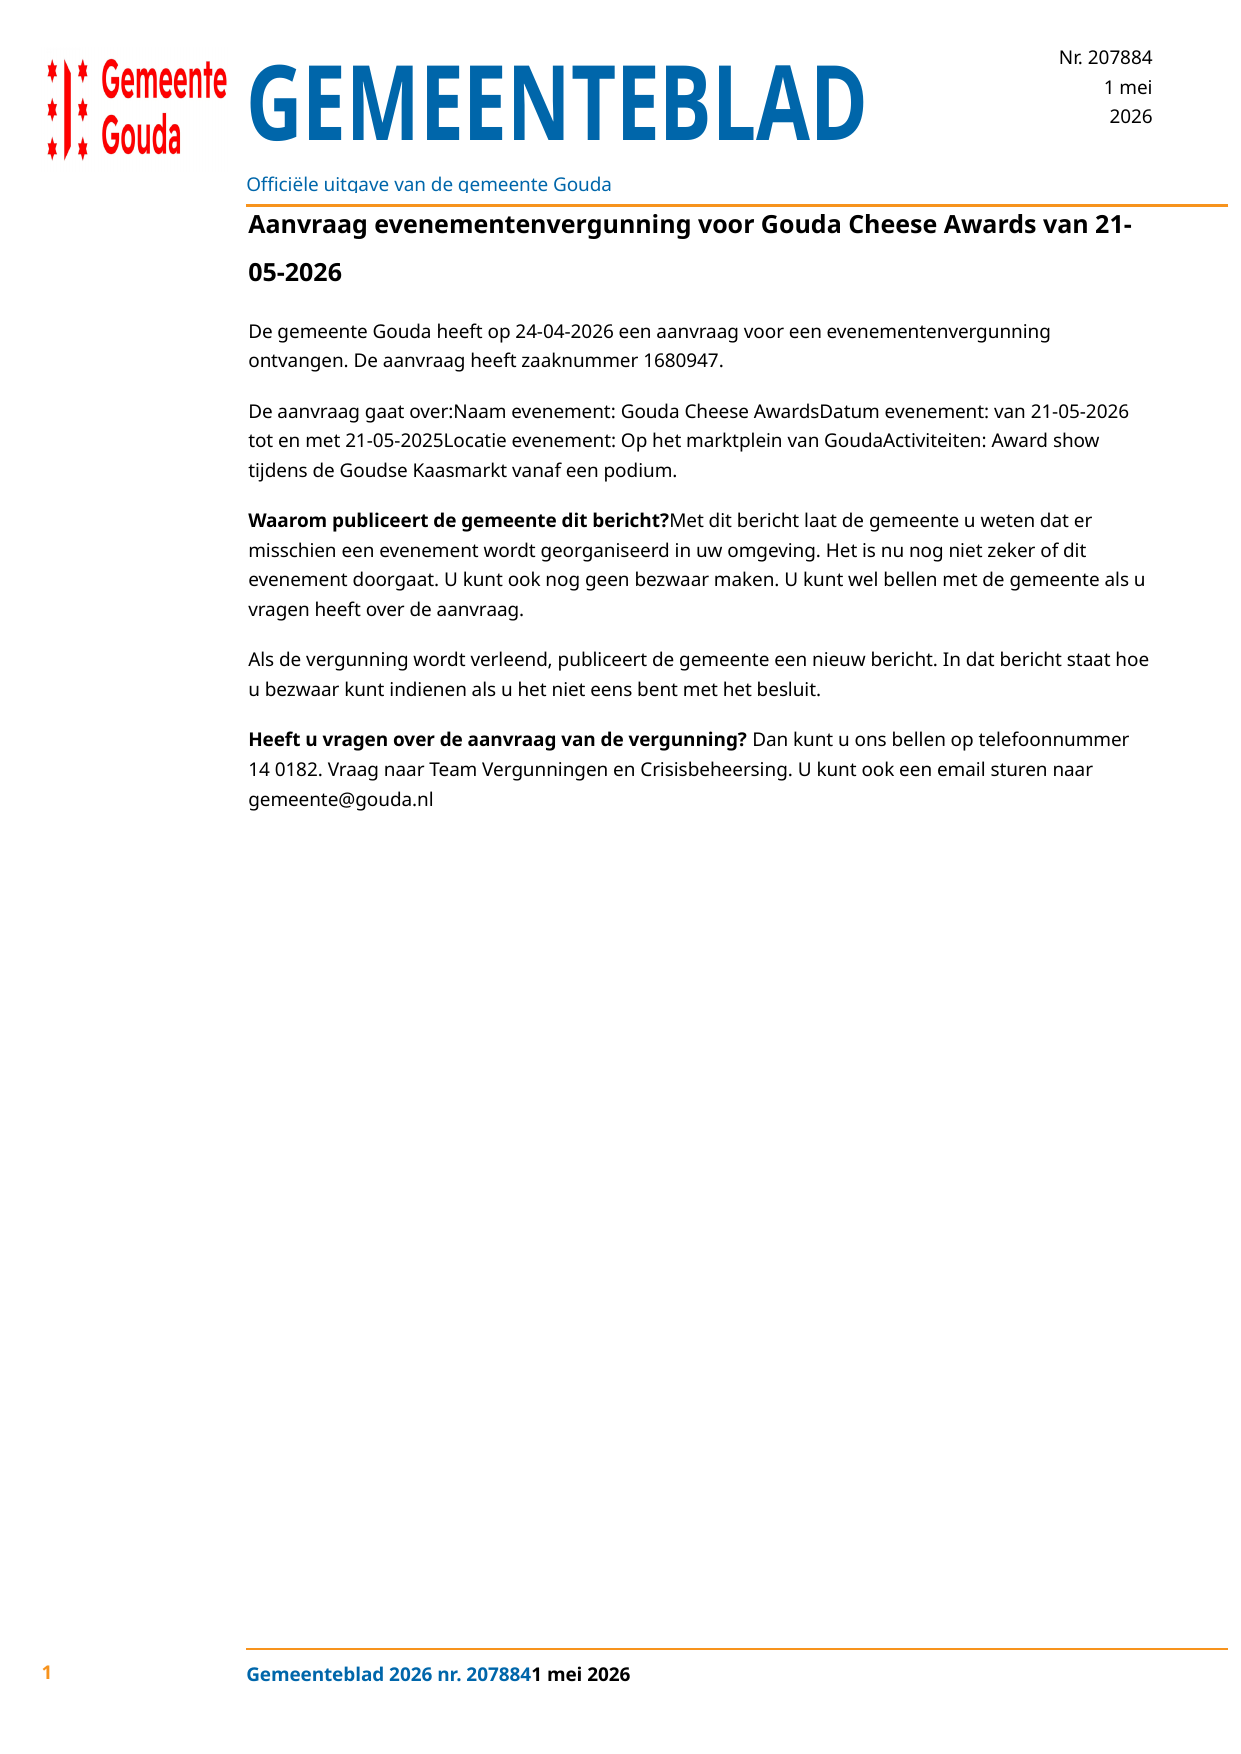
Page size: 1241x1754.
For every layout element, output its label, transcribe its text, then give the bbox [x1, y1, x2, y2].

text Heeft u vragen over de aanvraag van de vergunning? Dan kunt u ons bellen op telefoonnummer 14 0182. Vraag naar Team Vergunningen en Crisisbeheersing. U kunt ook een email sturen naar gemeente@gouda.nl [248, 727, 1152, 812]
picture [41, 47, 231, 172]
text De gemeente Gouda heeft op 24-04-2026 een aanvraag voor een evenementenvergunning ontvangen. De aanvraag heeft zaaknummer 1680947. [248, 318, 1152, 373]
text Als de vergunning wordt verleend, publiceert de gemeente een nieuw bericht. In dat bericht staat hoe u bezwaar kunt indienen als u het niet eens bent met het besluit. [248, 647, 1152, 702]
text Aanvraag evenementenvergunning voor Gouda Cheese Awards van 21-05-2026 [248, 207, 1152, 288]
text De aanvraag gaat over:Naam evenement: Gouda Cheese AwardsDatum evenement: van 21-05-2026 tot en met 21-05-2025Locatie evenement: Op het marktplein van GoudaActiviteiten: Award show tijdens de Goudse Kaasmarkt vanaf een podium. [248, 398, 1152, 483]
text Waarom publiceert de gemeente dit bericht?Met dit bericht laat de gemeente u weten dat er misschien een evenement wordt georganiseerd in uw omgeving. Het is nu nog niet zeker of dit evenement doorgaat. U kunt ook nog geen bezwaar maken. U kunt wel bellen met de gemeente als u vragen heeft over de aanvraag. [248, 507, 1152, 622]
